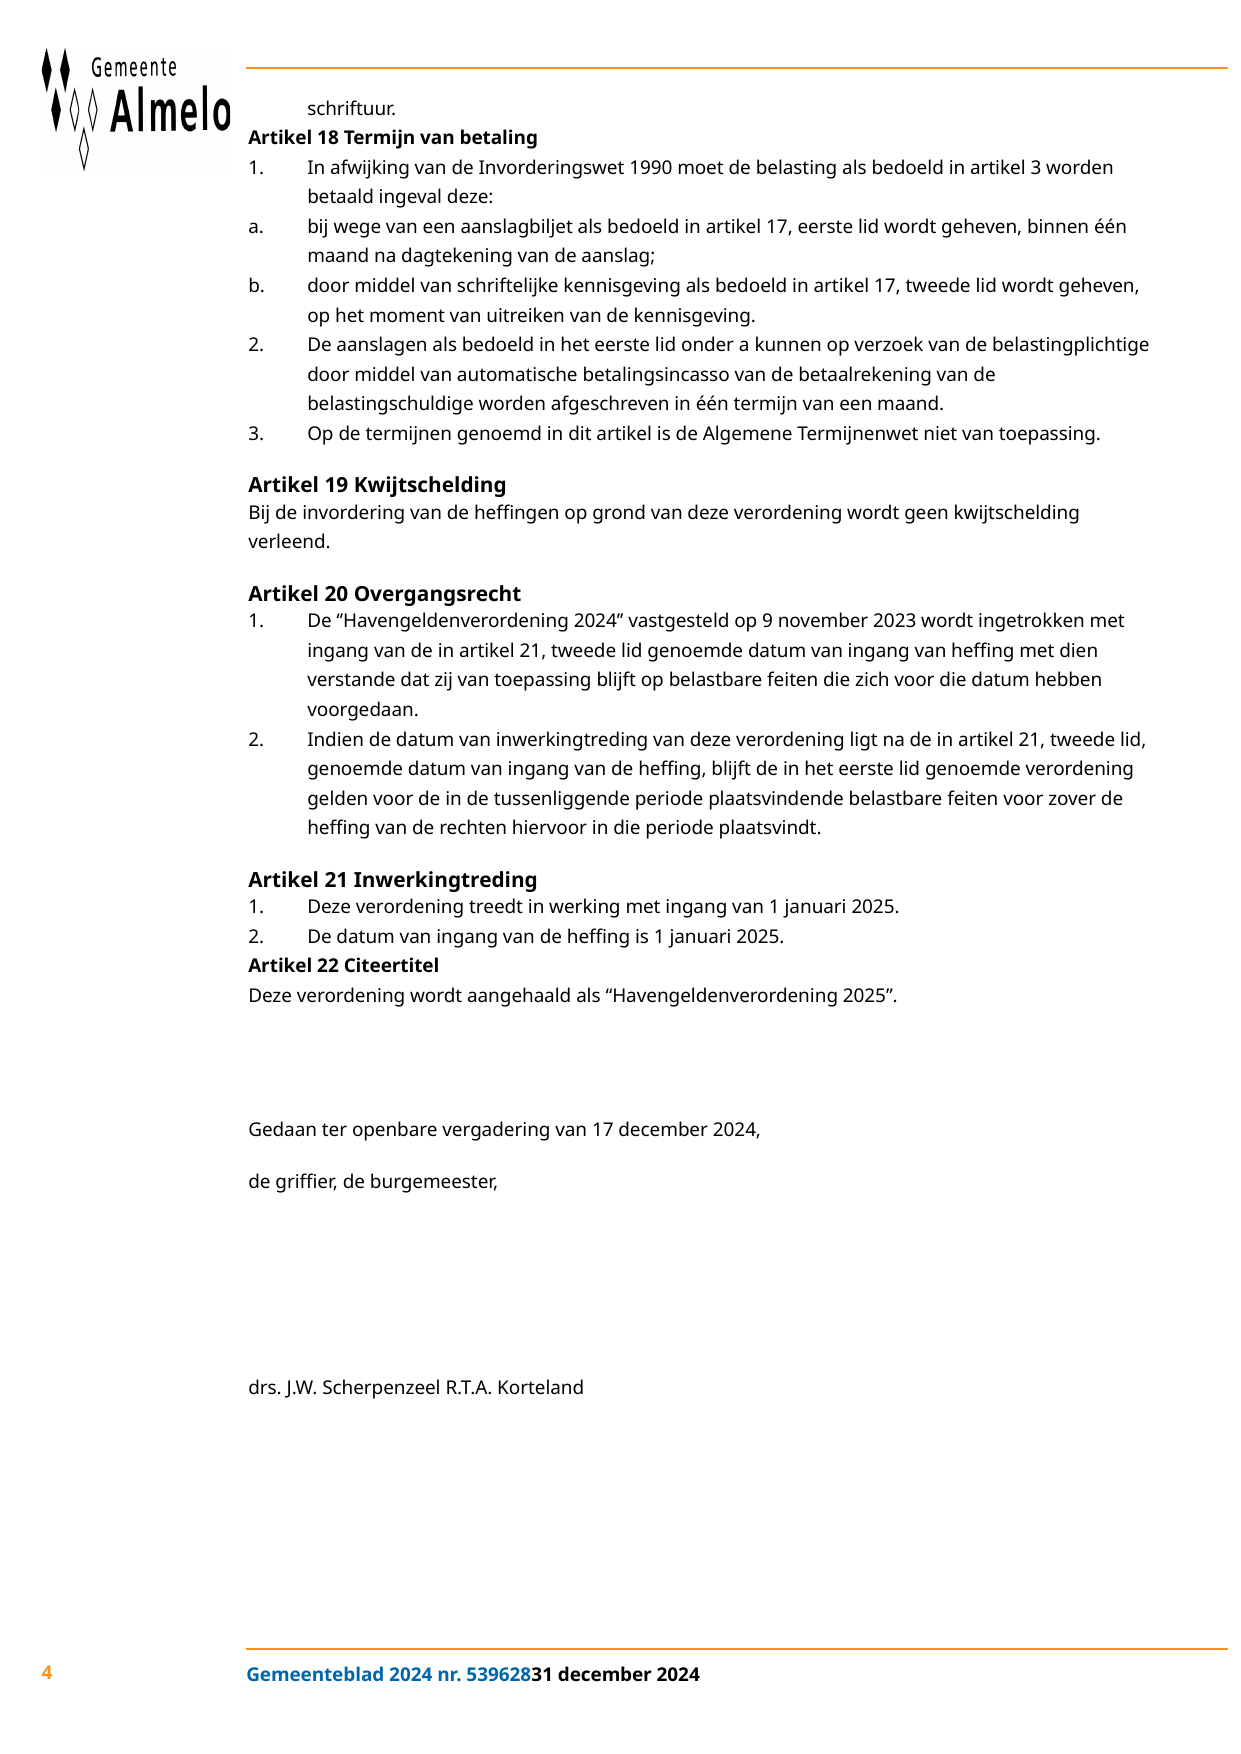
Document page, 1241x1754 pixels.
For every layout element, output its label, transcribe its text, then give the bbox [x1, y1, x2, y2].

text Artikel 19 Kwijtschelding [248, 471, 1152, 499]
list Indien de datum van inwerkingtreding van deze verordening ligt na de in artikel 21, tweede lid, genoemde datum van ingang van de heffing, blijft de in het eerste lid genoemde verordening gelden voor de in de tussenliggende periode plaatsvindende belastbare feiten voor zover de heffing van de rechten hiervoor in die periode plaatsvindt. [248, 726, 1152, 840]
list Deze verordening treedt in werking met ingang van 1 januari 2025. [248, 893, 1152, 919]
text Bij de invordering van de heffingen op grond van deze verordening wordt geen kwijtschelding verleend. [248, 499, 1152, 554]
list Op de termijnen genoemd in dit artikel is de Algemene Termijnenwet niet van toepassing. [248, 420, 1152, 446]
list De ‘’Havengeldenverordening 2024’’ vastgesteld op 9 november 2023 wordt ingetrokken met ingang van de in artikel 21, tweede lid genoemde datum van ingang van heffing met dien verstande dat zij van toepassing blijft op belastbare feiten die zich voor die datum hebben voorgedaan. [248, 607, 1152, 722]
text Artikel 18 Termijn van betaling [248, 124, 1152, 150]
text Gedaan ter openbare vergadering van 17 december 2024, [248, 1117, 1152, 1142]
text Artikel 21 Inwerkingtreding [248, 865, 1152, 893]
text Artikel 22 Citeertitel [248, 953, 1152, 978]
list schriftuur. [248, 95, 1152, 121]
list In afwijking van de Invorderingswet 1990 moet de belasting als bedoeld in artikel 3 worden betaald ingeval deze: [248, 154, 1152, 209]
list bij wege van een aanslagbiljet als bedoeld in artikel 17, eerste lid wordt geheven, binnen één maand na dagtekening van de aanslag; [248, 213, 1152, 268]
text drs. J.W. Scherpenzeel R.T.A. Korteland [248, 1374, 1152, 1399]
text Deze verordening wordt aangehaald als “Havengeldenverordening 2025”. [248, 982, 1152, 1008]
picture [41, 47, 231, 172]
list De datum van ingang van de heffing is 1 januari 2025. [248, 923, 1152, 949]
list De aanslagen als bedoeld in het eerste lid onder a kunnen op verzoek van de belastingplichtige door middel van automatische betalingsincasso van de betaalrekening van de belastingschuldige worden afgeschreven in één termijn van een maand. [248, 331, 1152, 416]
list door middel van schriftelijke kennisgeving als bedoeld in artikel 17, tweede lid wordt geheven, op het moment van uitreiken van de kennisgeving. [248, 272, 1152, 328]
text de griffier, de burgemeester, [248, 1168, 1152, 1194]
text Artikel 20 Overgangsrecht [248, 579, 1152, 607]
